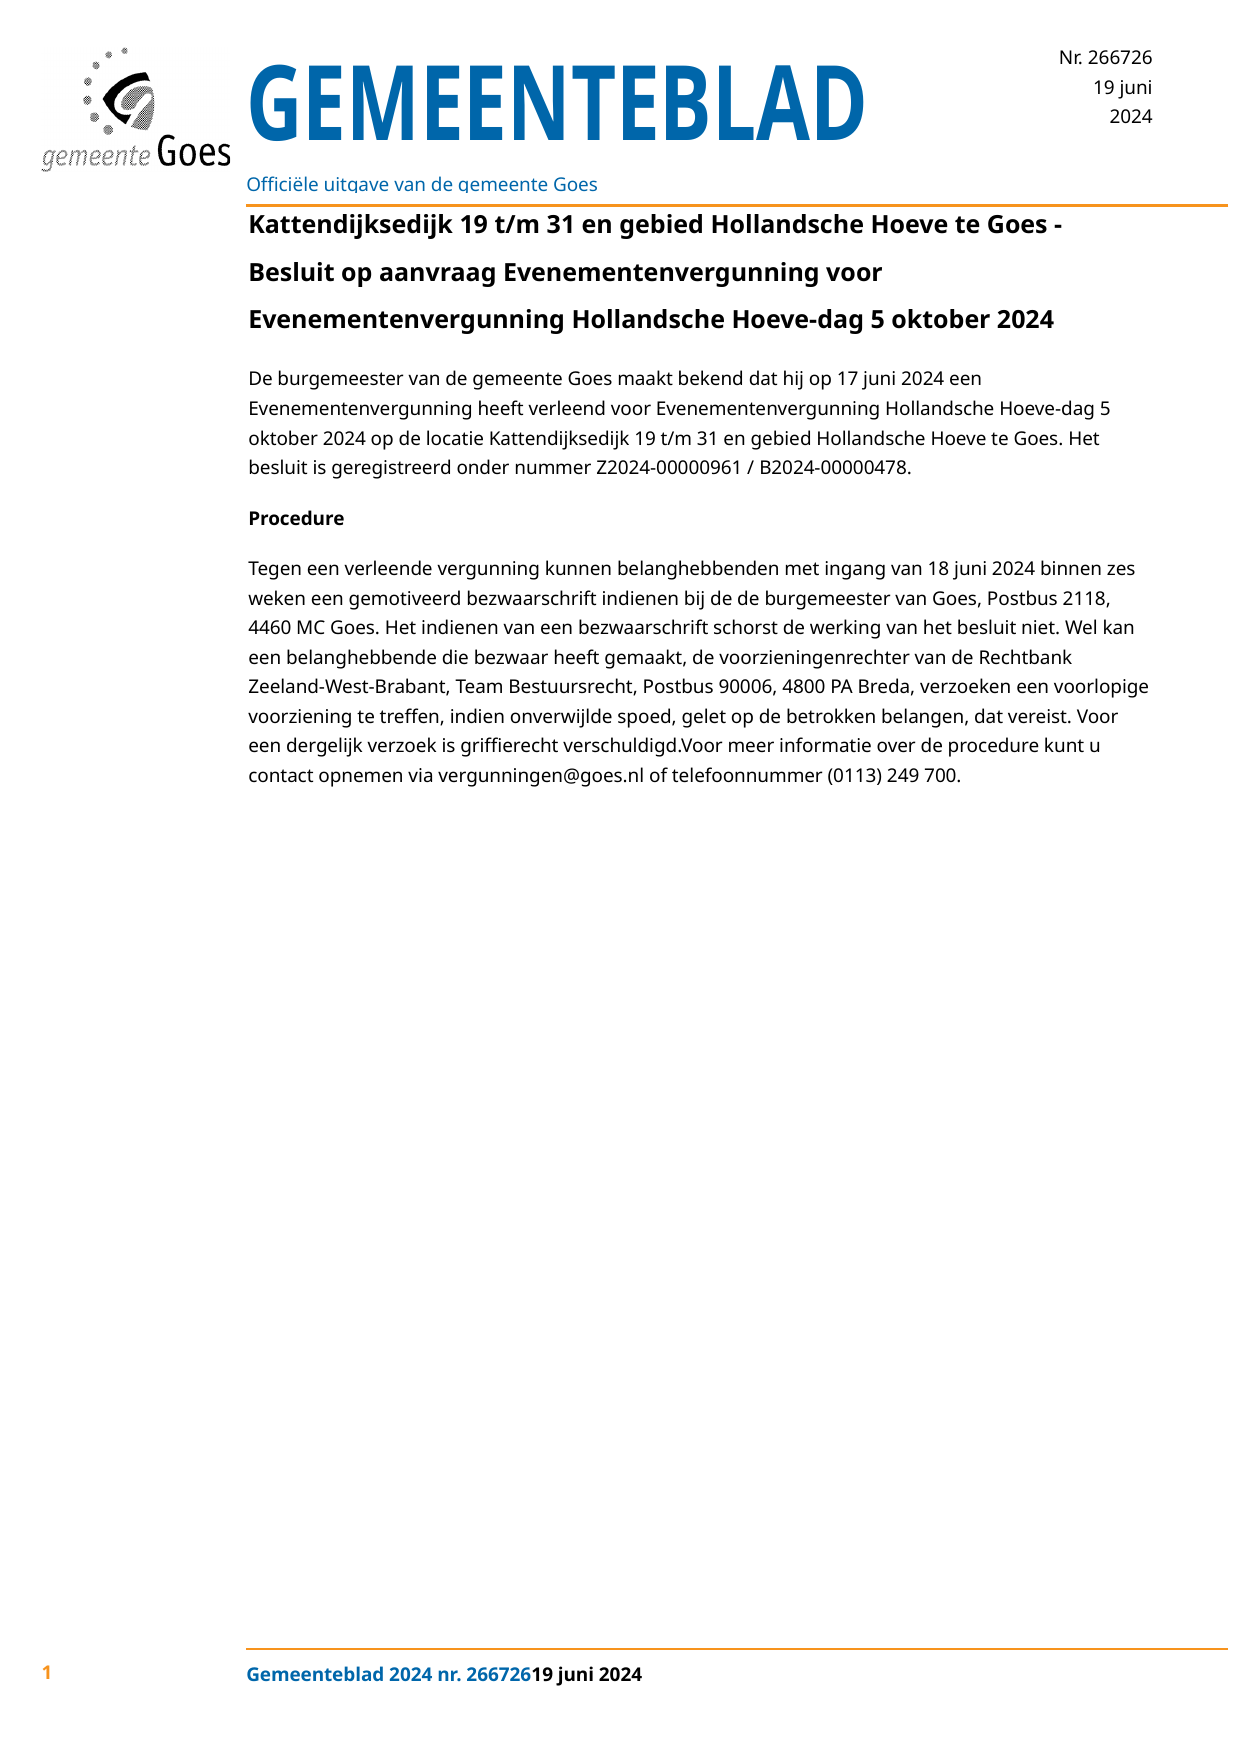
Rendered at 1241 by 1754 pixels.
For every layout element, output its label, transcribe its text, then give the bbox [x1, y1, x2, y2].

text Tegen een verleende vergunning kunnen belanghebbenden met ingang van 18 juni 2024 binnen zes weken een gemotiveerd bezwaarschrift indienen bij de de burgemeester van Goes, Postbus 2118, 4460 MC Goes. Het indienen van een bezwaarschrift schorst de werking van het besluit niet. Wel kan een belanghebbende die bezwaar heeft gemaakt, de voorzieningenrechter van de Rechtbank Zeeland-West-Brabant, Team Bestuursrecht, Postbus 90006, 4800 PA Breda, verzoeken een voorlopige voorziening te treffen, indien onverwijlde spoed, gelet op de betrokken belangen, dat vereist. Voor een dergelijk verzoek is griffierecht verschuldigd.Voor meer informatie over de procedure kunt u contact opnemen via vergunningen@goes.nl of telefoonnummer (0113) 249 700. [248, 555, 1152, 788]
text De burgemeester van de gemeente Goes maakt bekend dat hij op 17 juni 2024 een Evenementenvergunning heeft verleend voor Evenementenvergunning Hollandsche Hoeve-dag 5 oktober 2024 op de locatie Kattendijksedijk 19 t/m 31 en gebied Hollandsche Hoeve te Goes. Het besluit is geregistreerd onder nummer Z2024-00000961 / B2024-00000478. [248, 366, 1152, 480]
text Kattendijksedijk 19 t/m 31 en gebied Hollandsche Hoeve te Goes - Besluit op aanvraag Evenementenvergunning voor Evenementenvergunning Hollandsche Hoeve-dag 5 oktober 2024 [248, 207, 1152, 336]
picture [41, 47, 231, 172]
text Procedure [248, 505, 1152, 530]
